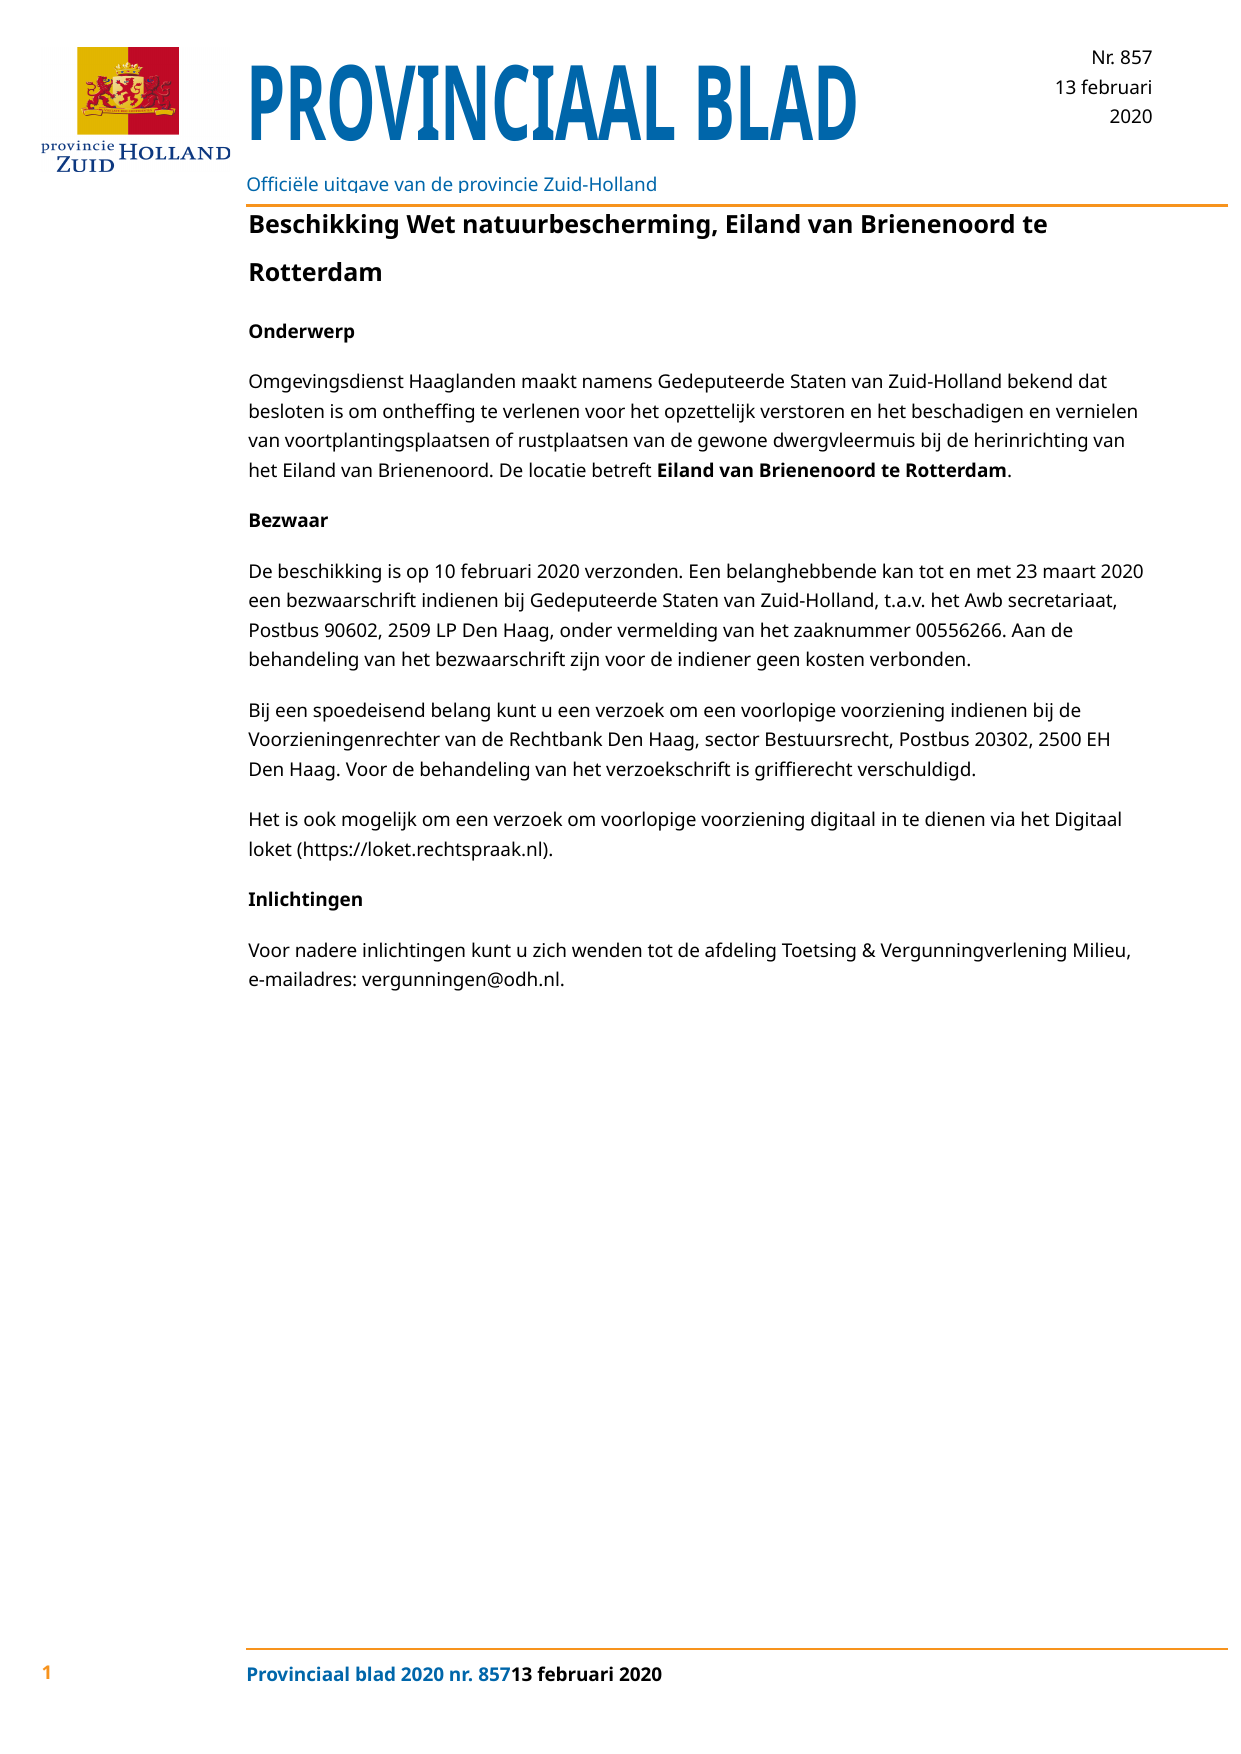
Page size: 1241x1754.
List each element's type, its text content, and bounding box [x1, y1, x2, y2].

text De beschikking is op 10 februari 2020 verzonden. Een belanghebbende kan tot en met 23 maart 2020 een bezwaarschrift indienen bij Gedeputeerde Staten van Zuid-Holland, t.a.v. het Awb secretariaat, Postbus 90602, 2509 LP Den Haag, onder vermelding van het zaaknummer 00556266. Aan de behandeling van het bezwaarschrift zijn voor de indiener geen kosten verbonden. [248, 558, 1152, 672]
text Onderwerp [248, 318, 1152, 344]
text Inlichtingen [248, 887, 1152, 912]
text Omgevingsdienst Haaglanden maakt namens Gedeputeerde Staten van Zuid-Holland bekend dat besloten is om ontheffing te verlenen voor het opzettelijk verstoren en het beschadigen en vernielen van voortplantingsplaatsen of rustplaatsen van de gewone dwergvleermuis bij de herinrichting van het Eiland van Brienenoord. De locatie betreft Eiland van Brienenoord te Rotterdam. [248, 368, 1152, 483]
picture [41, 47, 231, 172]
text Voor nadere inlichtingen kunt u zich wenden tot de afdeling Toetsing & Vergunningverlening Milieu, e-mailadres: vergunningen@odh.nl. [248, 937, 1152, 992]
text Bij een spoedeisend belang kunt u een verzoek om een voorlopige voorziening indienen bij de Voorzieningenrechter van de Rechtbank Den Haag, sector Bestuursrecht, Postbus 20302, 2500 EH Den Haag. Voor de behandeling van het verzoekschrift is griffierecht verschuldigd. [248, 697, 1152, 782]
text Bezwaar [248, 507, 1152, 533]
text Beschikking Wet natuurbescherming, Eiland van Brienenoord te Rotterdam [248, 207, 1152, 288]
text Het is ook mogelijk om een verzoek om voorlopige voorziening digitaal in te dienen via het Digitaal loket (https://loket.rechtspraak.nl). [248, 807, 1152, 862]
